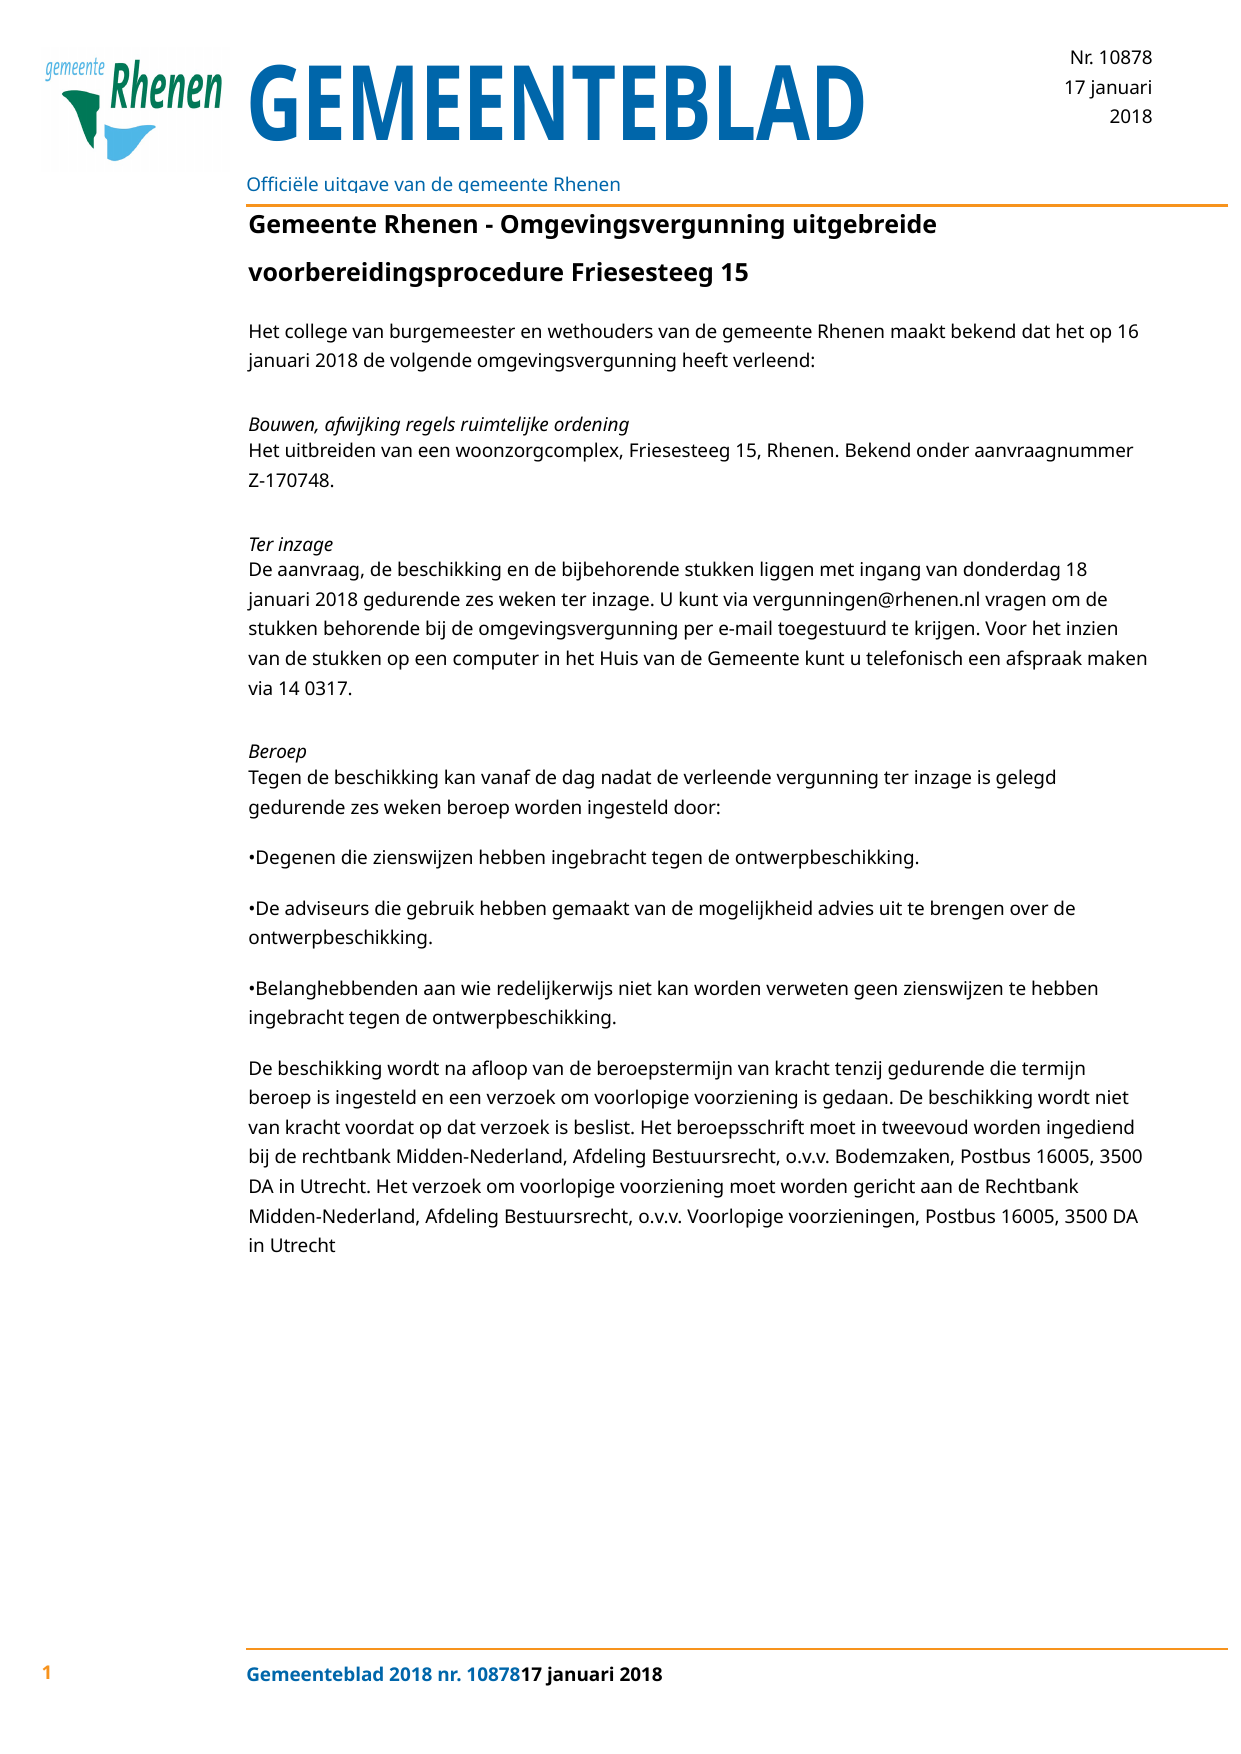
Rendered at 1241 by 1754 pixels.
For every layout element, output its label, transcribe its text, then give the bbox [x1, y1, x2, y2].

text Beroep [248, 739, 1152, 764]
text Gemeente Rhenen - Omgevingsvergunning uitgebreide voorbereidingsprocedure Friesesteeg 15 [248, 207, 1152, 288]
text Bouwen, afwijking regels ruimtelijke ordening [248, 411, 1152, 437]
text Ter inzage [248, 531, 1152, 556]
text Het uitbreiden van een woonzorgcomplex, Friesesteeg 15, Rhenen. Bekend onder aanvraagnummer Z-170748. [248, 437, 1152, 492]
text •De adviseurs die gebruik hebben gemaakt van de mogelijkheid advies uit te brengen over de ontwerpbeschikking. [248, 895, 1152, 950]
text De aanvraag, de beschikking en de bijbehorende stukken liggen met ingang van donderdag 18 januari 2018 gedurende zes weken ter inzage. U kunt via vergunningen@rhenen.nl vragen om de stukken behorende bij de omgevingsvergunning per e-mail toegestuurd te krijgen. Voor het inzien van de stukken op een computer in het Huis van de Gemeente kunt u telefonisch een afspraak maken via 14 0317. [248, 556, 1152, 701]
text Tegen de beschikking kan vanaf de dag nadat de verleende vergunning ter inzage is gelegd gedurende zes weken beroep worden ingesteld door: [248, 764, 1152, 820]
text •Degenen die zienswijzen hebben ingebracht tegen de ontwerpbeschikking. [248, 844, 1152, 870]
text De beschikking wordt na afloop van de beroepstermijn van kracht tenzij gedurende die termijn beroep is ingesteld en een verzoek om voorlopige voorziening is gedaan. De beschikking wordt niet van kracht voordat op dat verzoek is beslist. Het beroepsschrift moet in tweevoud worden ingediend bij de rechtbank Midden-Nederland, Afdeling Bestuursrecht, o.v.v. Bodemzaken, Postbus 16005, 3500 DA in Utrecht. Het verzoek om voorlopige voorziening moet worden gericht aan de Rechtbank Midden-Nederland, Afdeling Bestuursrecht, o.v.v. Voorlopige voorzieningen, Postbus 16005, 3500 DA in Utrecht [248, 1055, 1152, 1258]
text •Belanghebbenden aan wie redelijkerwijs niet kan worden verweten geen zienswijzen te hebben ingebracht tegen de ontwerpbeschikking. [248, 975, 1152, 1030]
text Het college van burgemeester en wethouders van de gemeente Rhenen maakt bekend dat het op 16 januari 2018 de volgende omgevingsvergunning heeft verleend: [248, 318, 1152, 373]
picture [41, 47, 231, 172]
